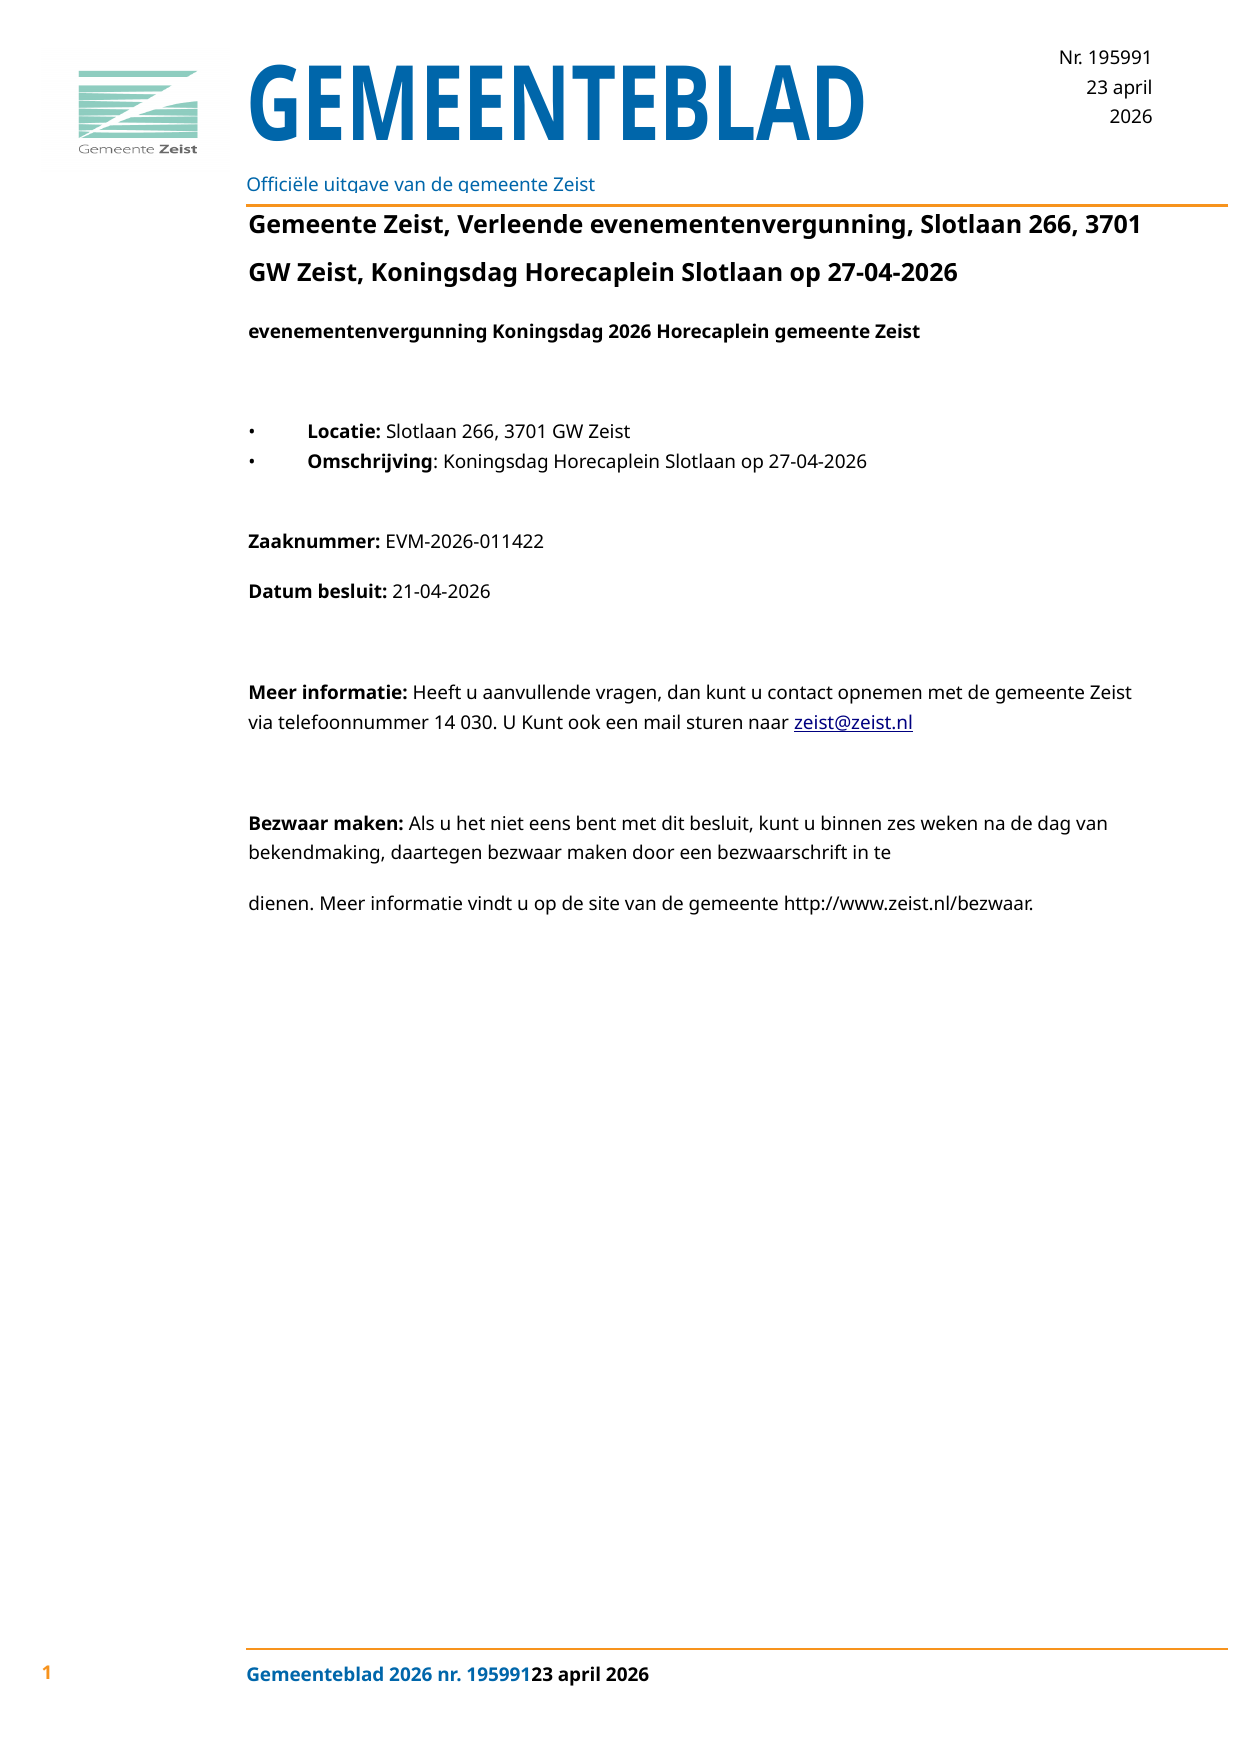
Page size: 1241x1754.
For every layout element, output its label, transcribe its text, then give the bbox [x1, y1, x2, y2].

text Meer informatie: Heeft u aanvullende vragen, dan kunt u contact opnemen met de gemeente Zeist via telefoonnummer 14 030. U Kunt ook een mail sturen naar zeist@zeist.nl [248, 679, 1152, 735]
text Datum besluit: 21-04-2026 [248, 579, 1152, 604]
text Zaaknummer: EVM-2026-011422 [248, 528, 1152, 554]
text Bezwaar maken: Als u het niet eens bent met dit besluit, kunt u binnen zes weken na de dag van bekendmaking, daartegen bezwaar maken door een bezwaarschrift in te [248, 810, 1152, 865]
list Omschrijving: Koningsdag Horecaplein Slotlaan op 27-04-2026 [248, 448, 1152, 474]
list Locatie: Slotlaan 266, 3701 GW Zeist [248, 419, 1152, 444]
text Gemeente Zeist, Verleende evenementenvergunning, Slotlaan 266, 3701 GW Zeist, Koningsdag Horecaplein Slotlaan op 27-04-2026 [248, 207, 1152, 288]
text evenementenvergunning Koningsdag 2026 Horecaplein gemeente Zeist [248, 318, 1152, 344]
picture [41, 47, 231, 172]
text dienen. Meer informatie vindt u op de site van de gemeente http://www.zeist.nl/bezwaar. [248, 890, 1152, 916]
